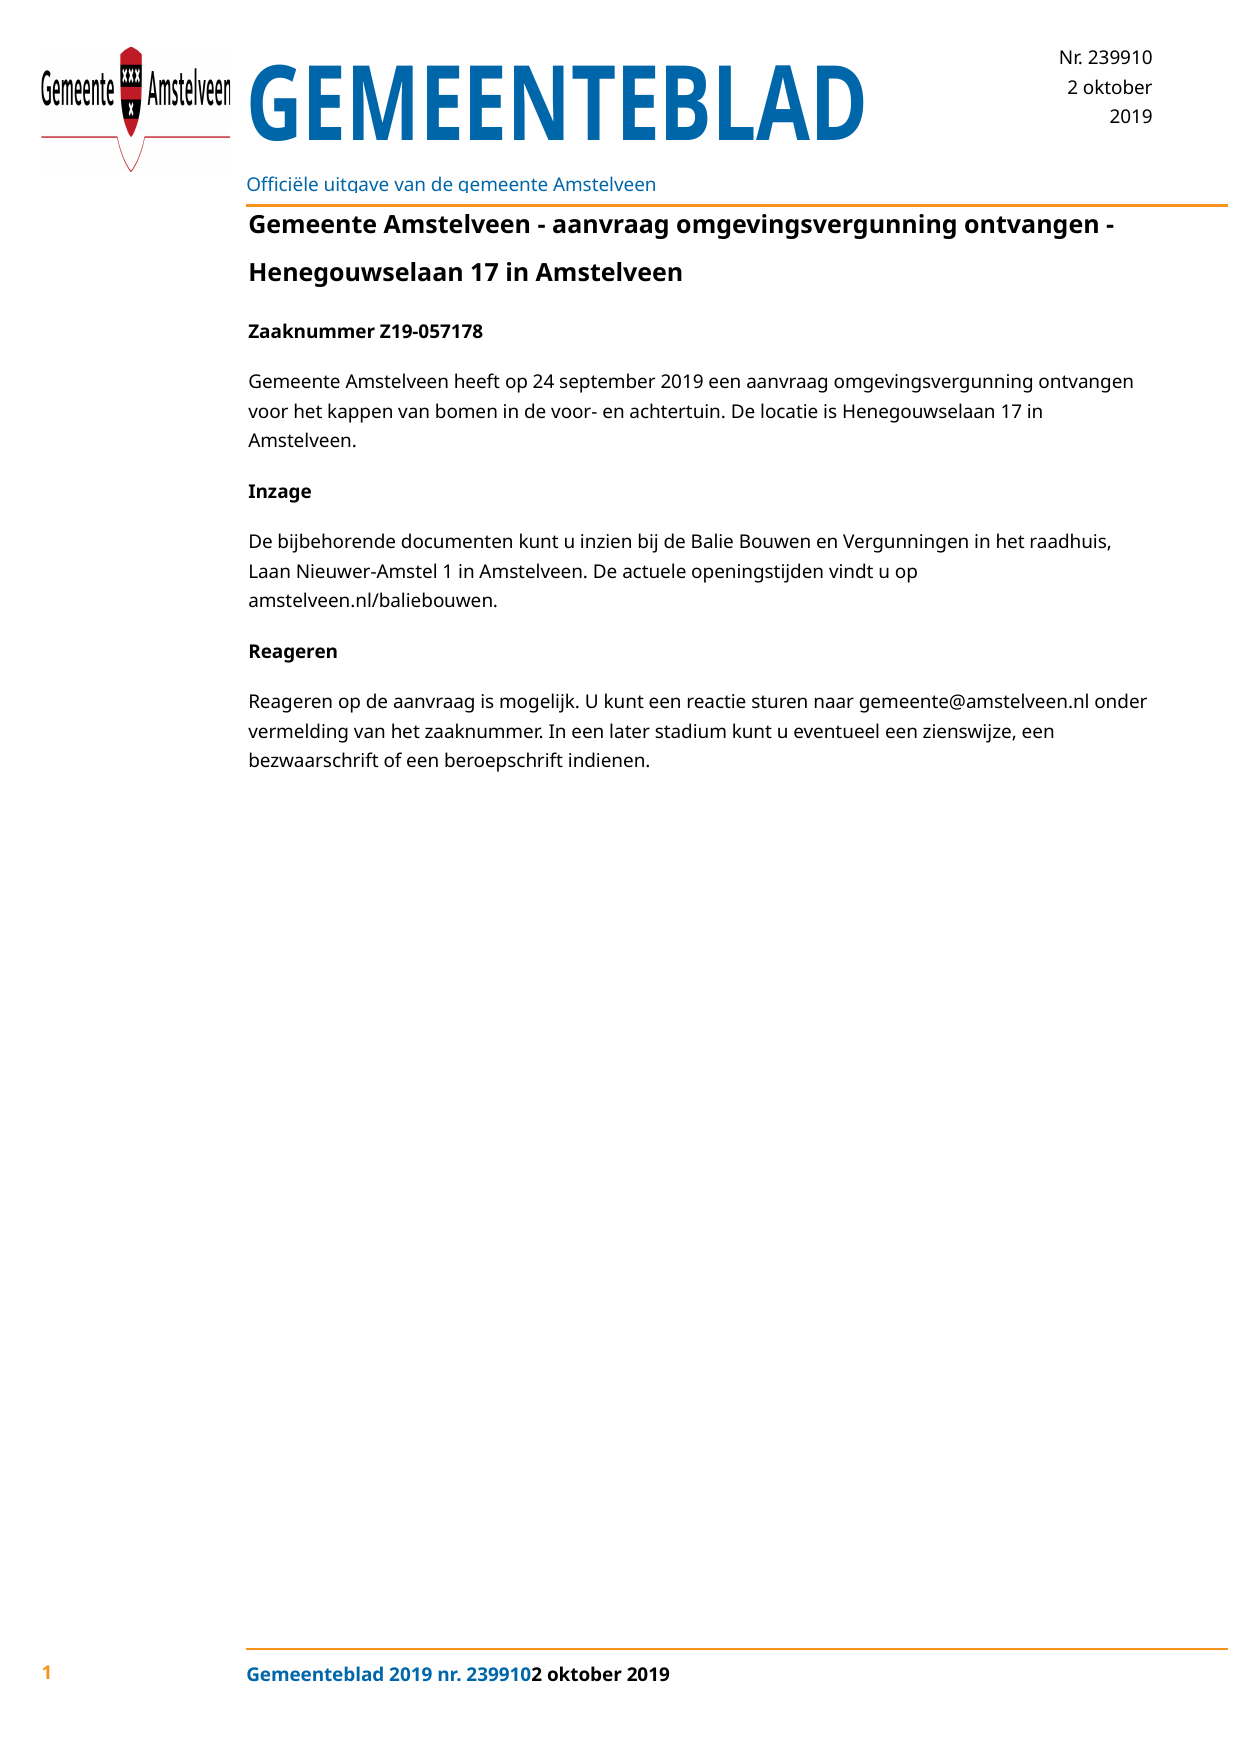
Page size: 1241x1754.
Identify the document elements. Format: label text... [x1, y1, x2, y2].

text De bijbehorende documenten kunt u inzien bij de Balie Bouwen en Vergunningen in het raadhuis, Laan Nieuwer-Amstel 1 in Amstelveen. De actuele openingstijden vindt u op amstelveen.nl/baliebouwen. [248, 528, 1152, 613]
text Reageren [248, 638, 1152, 664]
text Reageren op de aanvraag is mogelijk. U kunt een reactie sturen naar gemeente@amstelveen.nl onder vermelding van het zaaknummer. In een later stadium kunt u eventueel een zienswijze, een bezwaarschrift of een beroepschrift indienen. [248, 688, 1152, 773]
text Inzage [248, 478, 1152, 504]
picture [41, 47, 231, 172]
text Zaaknummer Z19-057178 [248, 318, 1152, 344]
text Gemeente Amstelveen - aanvraag omgevingsvergunning ontvangen - Henegouwselaan 17 in Amstelveen [248, 207, 1152, 288]
text Gemeente Amstelveen heeft op 24 september 2019 een aanvraag omgevingsvergunning ontvangen voor het kappen van bomen in de voor- en achtertuin. De locatie is Henegouwselaan 17 in Amstelveen. [248, 368, 1152, 453]
